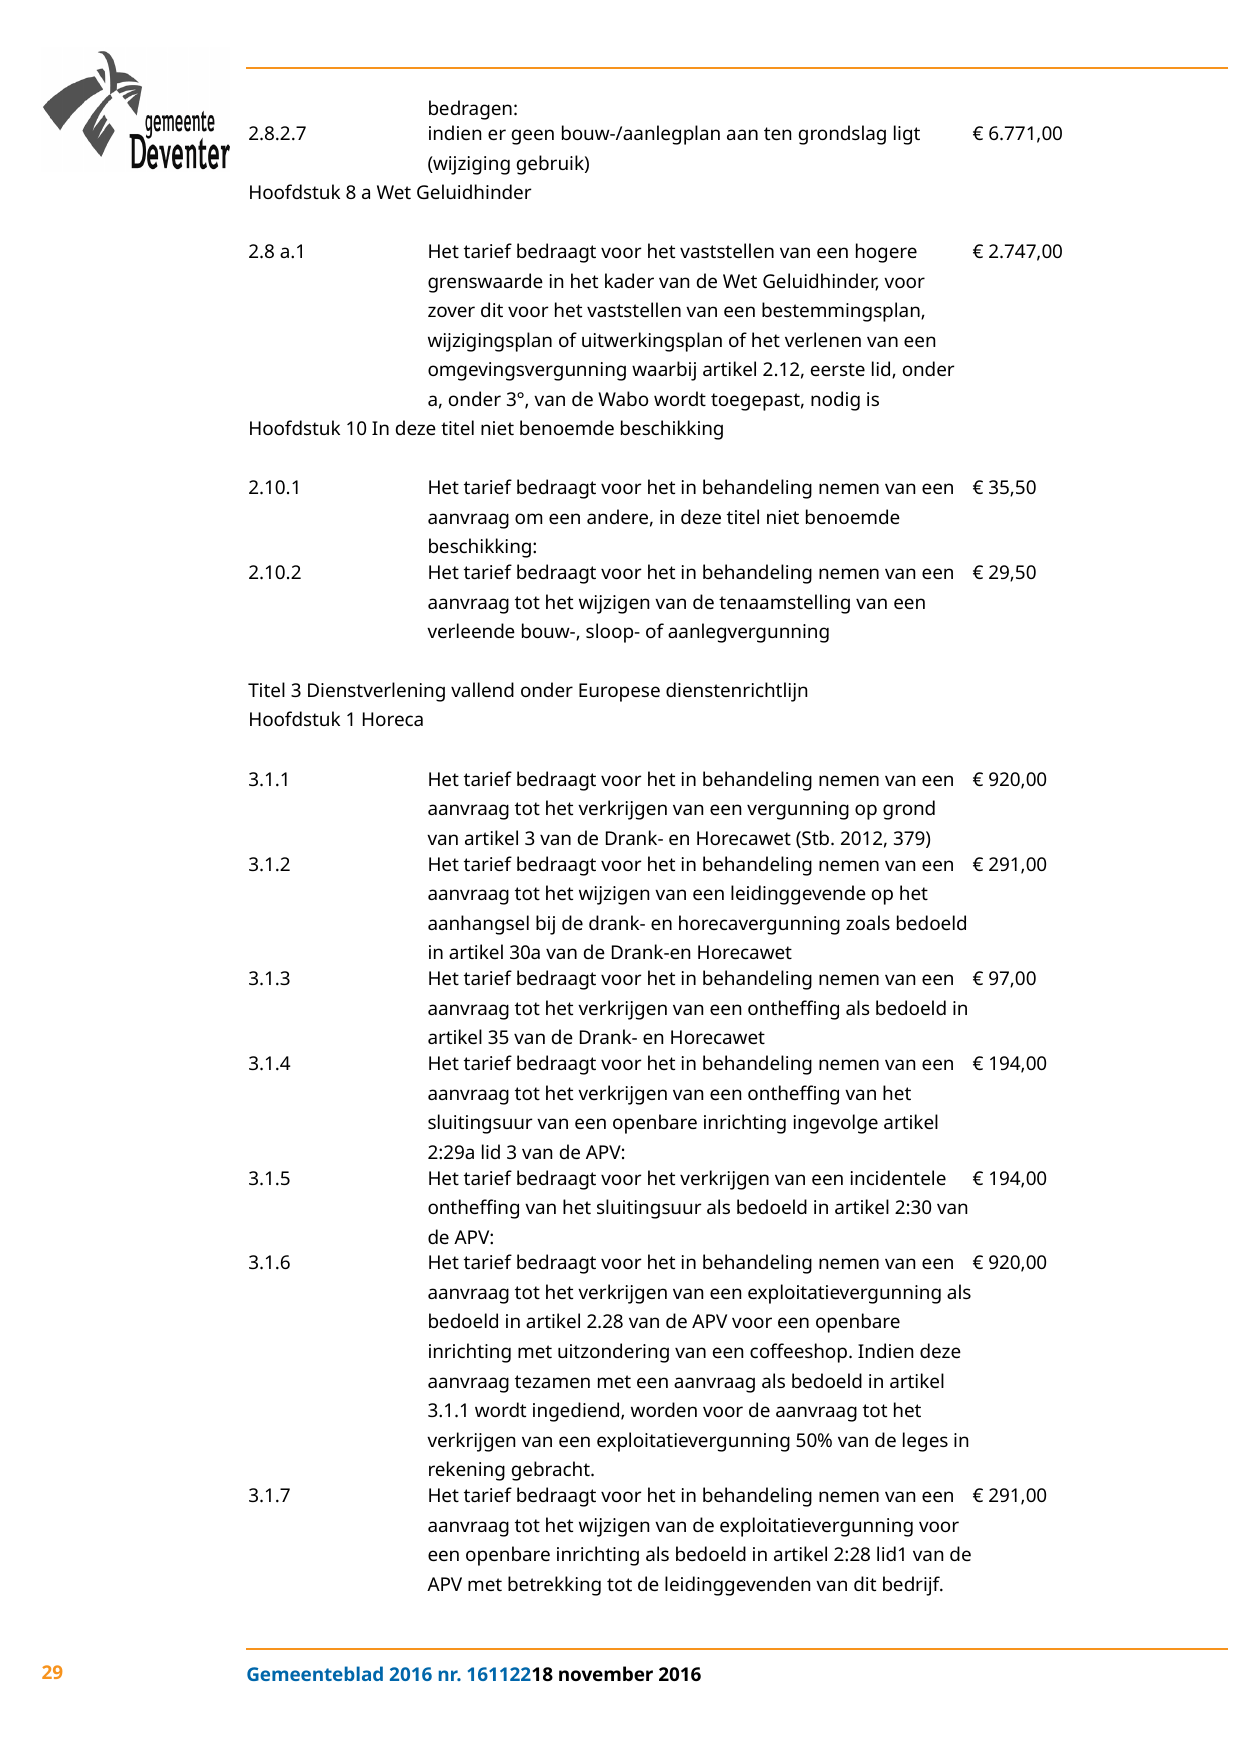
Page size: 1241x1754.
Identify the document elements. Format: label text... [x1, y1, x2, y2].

table_header 2.8 a.1 [248, 238, 427, 412]
table_cell € 29,50 [973, 559, 1152, 644]
table_cell 3.1.5 [248, 1165, 427, 1249]
table_header € 2.747,00 [973, 238, 1152, 412]
table_header € 920,00 [973, 766, 1152, 851]
table_cell Het tarief bedraagt voor het in behandeling nemen van een aanvraag tot het verkrijgen van een exploitatievergunning als bedoeld in artikel 2.28 van de APV voor een openbare inrichting met uitzondering van een coffeeshop. Indien deze aanvraag tezamen met een aanvraag als bedoeld in artikel 3.1.1 wordt ingediend, worden voor de aanvraag tot het verkrijgen van een exploitatievergunning 50% van de leges in rekening gebracht. [427, 1250, 972, 1482]
table_cell Het tarief bedraagt voor het in behandeling nemen van een aanvraag tot het wijzigen van de exploitatievergunning voor een openbare inrichting als bedoeld in artikel 2:28 lid1 van de APV met betrekking tot de leidinggevenden van dit bedrijf. [427, 1483, 972, 1597]
table_cell Het tarief bedraagt voor het in behandeling nemen van een aanvraag tot het wijzigen van een leidinggevende op het aanhangsel bij de drank- en horecavergunning zoals bedoeld in artikel 30a van de Drank-en Horecawet [427, 851, 972, 965]
table_cell Het tarief bedraagt voor het verkrijgen van een incidentele ontheffing van het sluitingsuur als bedoeld in artikel 2:30 van de APV: [427, 1165, 972, 1249]
text Hoofdstuk 1 Horeca [248, 707, 1152, 732]
table_cell 3.1.3 [248, 965, 427, 1050]
table_header Het tarief bedraagt voor het in behandeling nemen van een aanvraag tot het verkrijgen van een vergunning op grond van artikel 3 van de Drank- en Horecawet (Stb. 2012, 379) [427, 766, 972, 851]
table_cell indien er geen bouw-/aanlegplan aan ten grondslag ligt (wijziging gebruik) [427, 121, 972, 176]
table_cell € 6.771,00 [973, 121, 1152, 176]
table_cell Het tarief bedraagt voor het in behandeling nemen van een aanvraag tot het wijzigen van de tenaamstelling van een verleende bouw-, sloop- of aanlegvergunning [427, 559, 972, 644]
table_cell [973, 95, 1152, 121]
table_cell € 194,00 [973, 1165, 1152, 1249]
table_cell 3.1.7 [248, 1483, 427, 1597]
text Hoofdstuk 8 a Wet Geluidhinder [248, 179, 1152, 205]
table_cell 2.10.2 [248, 559, 427, 644]
table_cell 3.1.4 [248, 1050, 427, 1165]
text Hoofdstuk 10 In deze titel niet benoemde beschikking [248, 415, 1152, 441]
table_header 3.1.1 [248, 766, 427, 851]
table_cell € 920,00 [973, 1250, 1152, 1482]
table_header € 35,50 [973, 475, 1152, 559]
table_cell Het tarief bedraagt voor het in behandeling nemen van een aanvraag tot het verkrijgen van een ontheffing van het sluitingsuur van een openbare inrichting ingevolge artikel 2:29a lid 3 van de APV: [427, 1050, 972, 1165]
table_header 2.10.1 [248, 475, 427, 559]
table_cell 2.8.2.7 [248, 121, 427, 176]
table_header Het tarief bedraagt voor het vaststellen van een hogere grenswaarde in het kader van de Wet Geluidhinder, voor zover dit voor het vaststellen van een bestemmingsplan, wijzigingsplan of uitwerkingsplan of het verlenen van een omgevingsvergunning waarbij artikel 2.12, eerste lid, onder a, onder 3°, van de Wabo wordt toegepast, nodig is [427, 238, 972, 412]
table_header Het tarief bedraagt voor het in behandeling nemen van een aanvraag om een andere, in deze titel niet benoemde beschikking: [427, 475, 972, 559]
table_cell 3.1.2 [248, 851, 427, 965]
table_cell € 97,00 [973, 965, 1152, 1050]
table_cell € 194,00 [973, 1050, 1152, 1165]
table_cell € 291,00 [973, 851, 1152, 965]
table_cell € 291,00 [973, 1483, 1152, 1597]
table_cell [248, 95, 427, 121]
text Titel 3 Dienstverlening vallend onder Europese dienstenrichtlijn [248, 677, 1152, 703]
table_cell 3.1.6 [248, 1250, 427, 1482]
table_cell bedragen: [427, 95, 972, 121]
table_cell Het tarief bedraagt voor het in behandeling nemen van een aanvraag tot het verkrijgen van een ontheffing als bedoeld in artikel 35 van de Drank- en Horecawet [427, 965, 972, 1050]
picture [41, 47, 231, 172]
